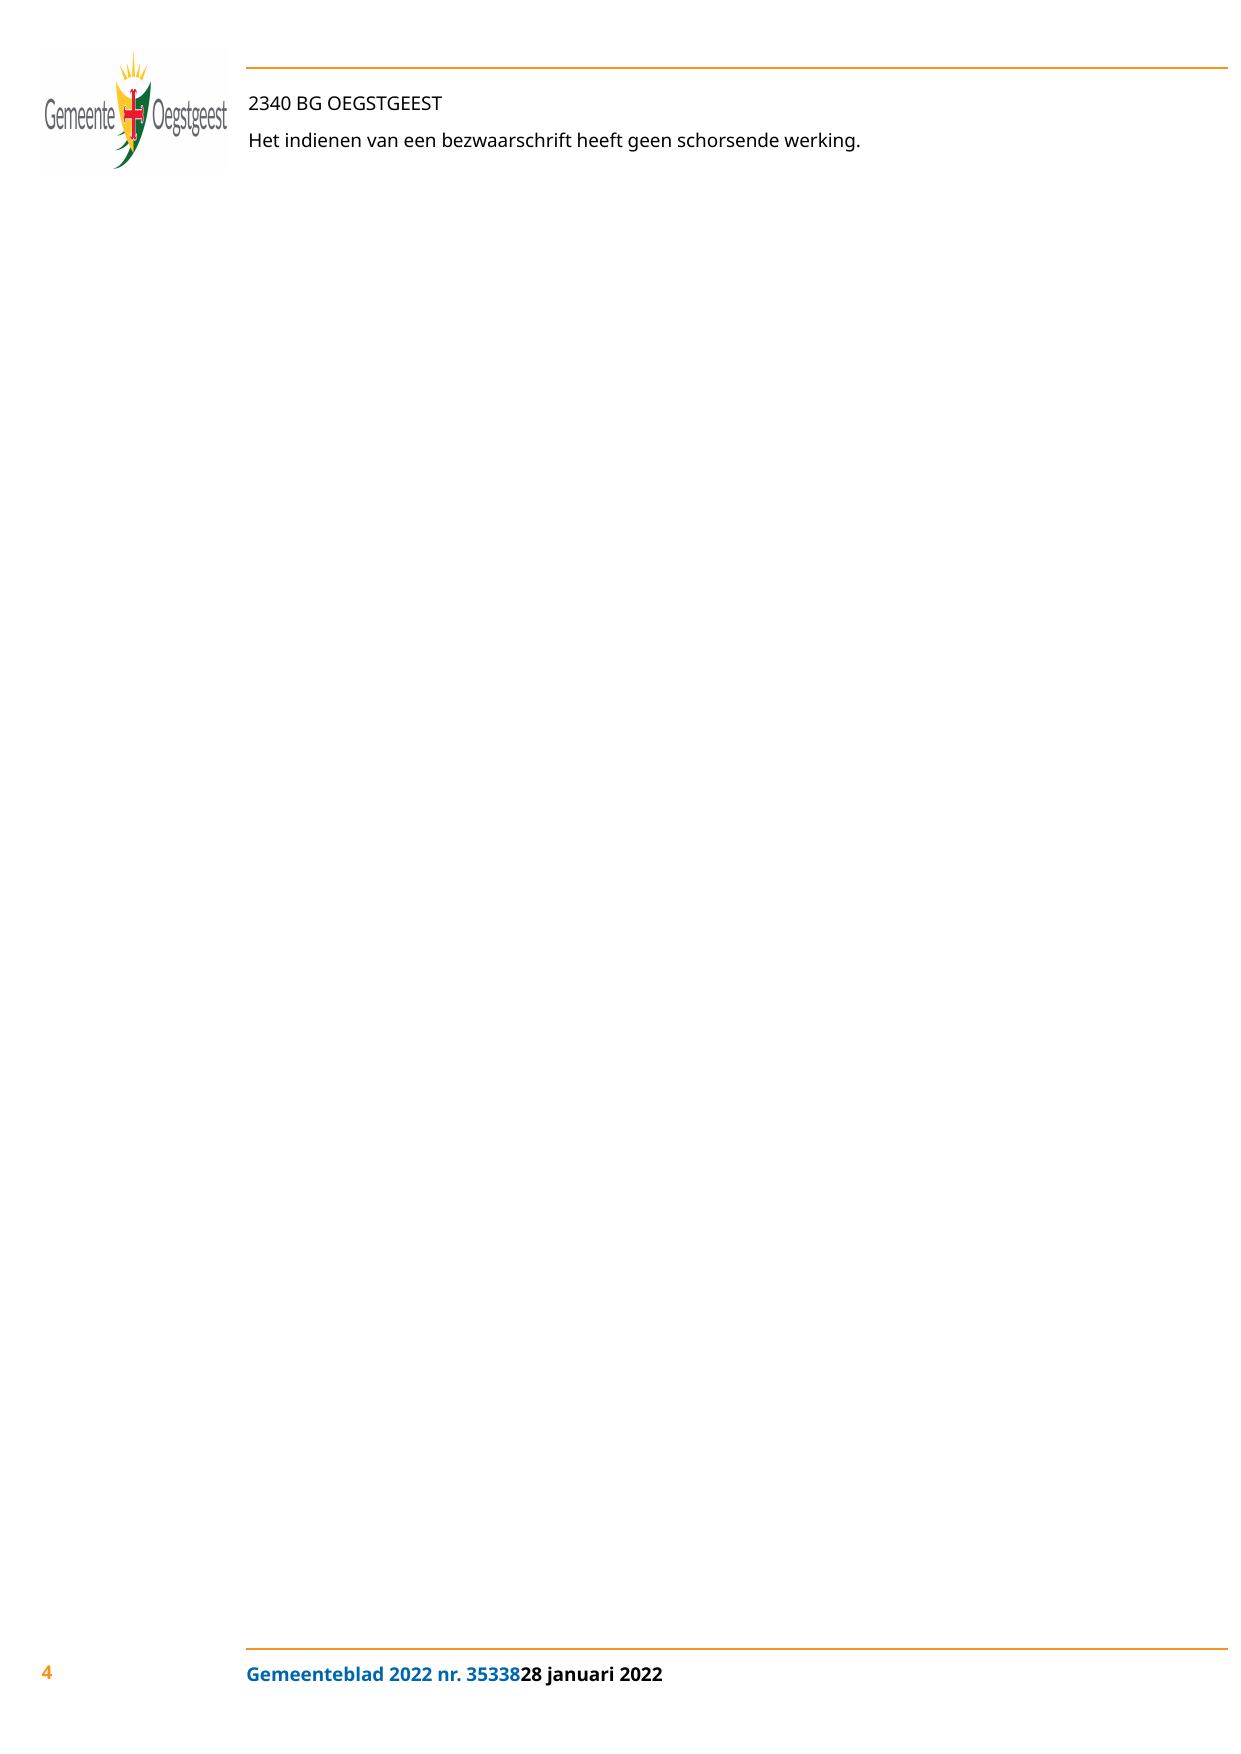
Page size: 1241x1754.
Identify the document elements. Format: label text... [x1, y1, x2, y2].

text 2340 BG OEGSTGEEST [248, 95, 1152, 114]
picture [41, 47, 231, 172]
text Het indienen van een bezwaarschrift heeft geen schorsende werking. [248, 132, 1152, 151]
